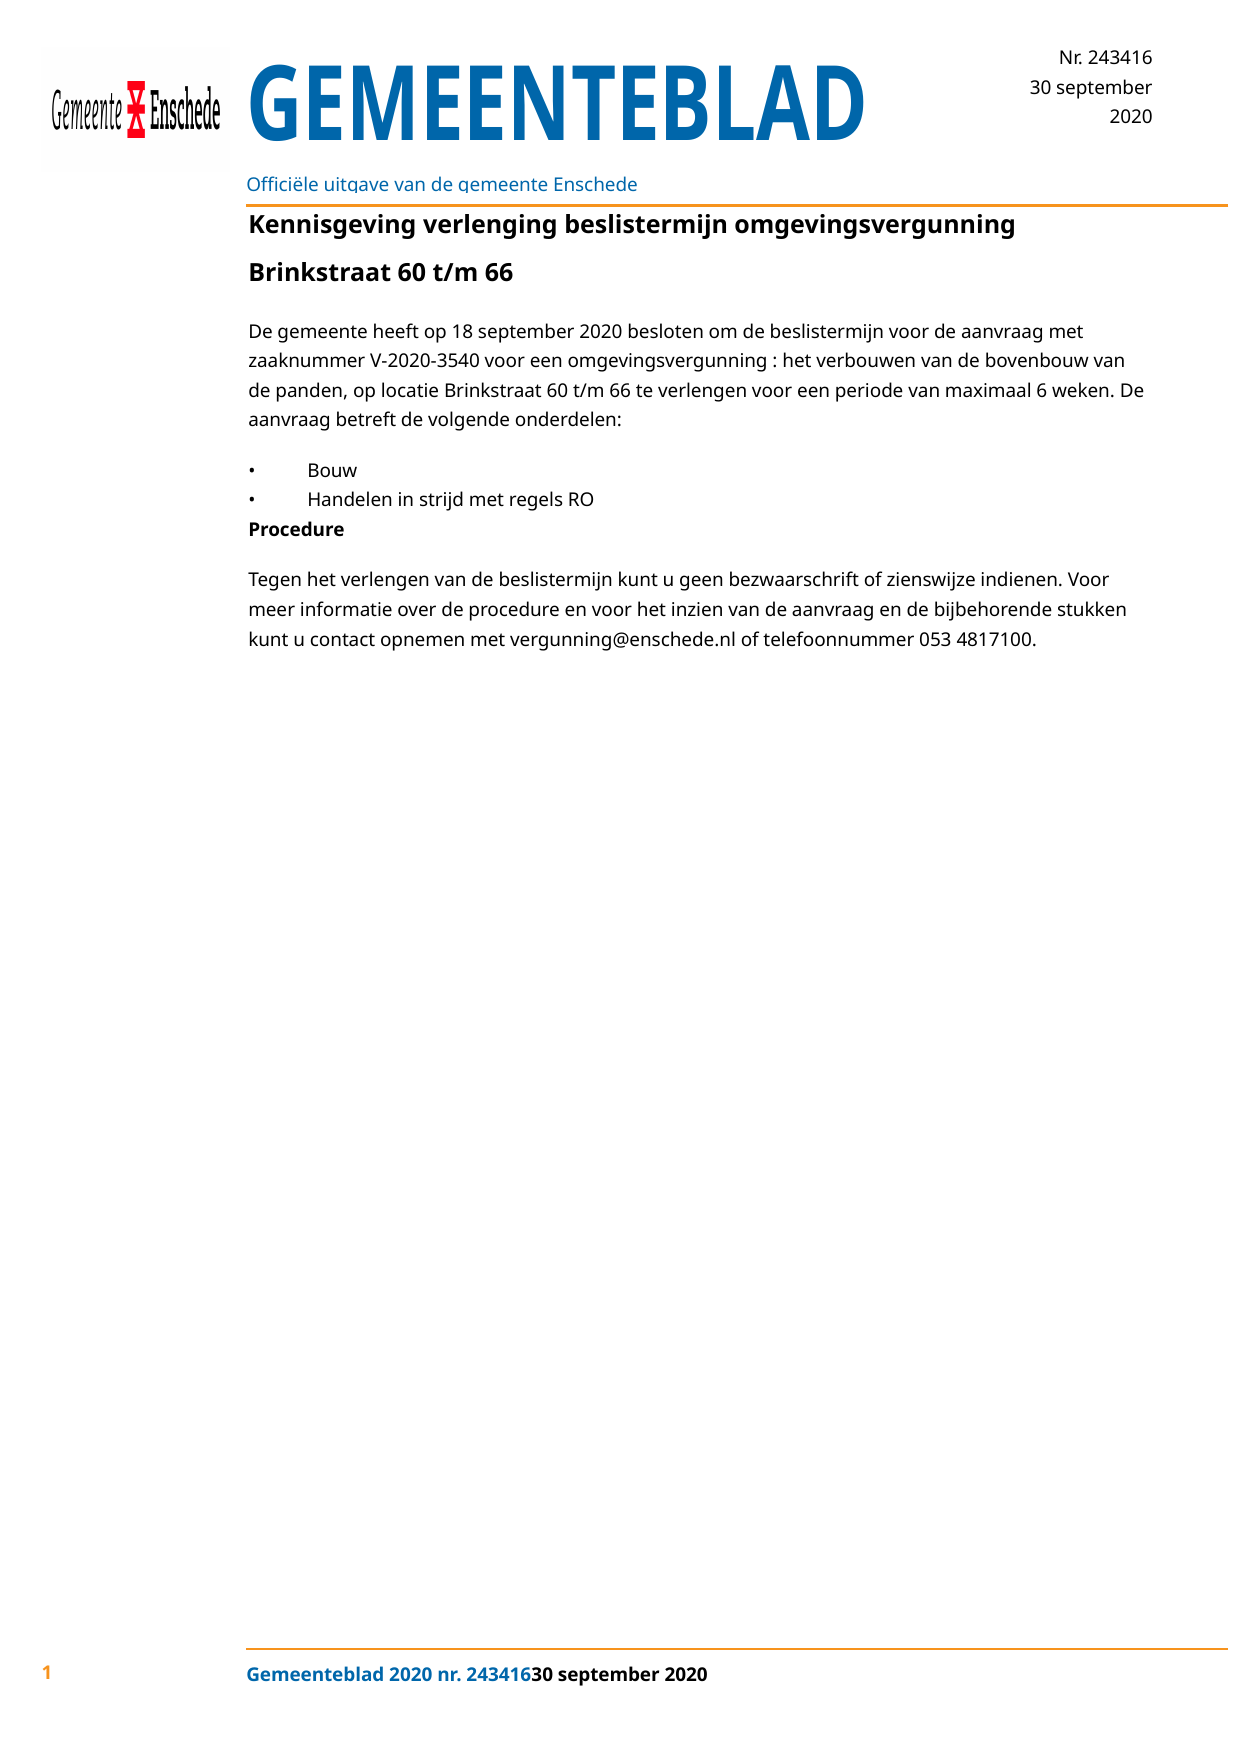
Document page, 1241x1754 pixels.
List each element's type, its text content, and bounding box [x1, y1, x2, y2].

picture [41, 47, 231, 172]
text Procedure [248, 516, 1152, 542]
text Kennisgeving verlenging beslistermijn omgevingsvergunning Brinkstraat 60 t/m 66 [248, 207, 1152, 288]
list Bouw [248, 457, 1152, 483]
text Tegen het verlengen van de beslistermijn kunt u geen bezwaarschrift of zienswijze indienen. Voor meer informatie over de procedure en voor het inzien van de aanvraag en de bijbehorende stukken kunt u contact opnemen met vergunning@enschede.nl of telefoonnummer 053 4817100. [248, 567, 1152, 652]
list Handelen in strijd met regels RO [248, 487, 1152, 512]
text De gemeente heeft op 18 september 2020 besloten om de beslistermijn voor de aanvraag met zaaknummer V-2020-3540 voor een omgevingsvergunning : het verbouwen van de bovenbouw van de panden, op locatie Brinkstraat 60 t/m 66 te verlengen voor een periode van maximaal 6 weken. De aanvraag betreft de volgende onderdelen: [248, 318, 1152, 432]
